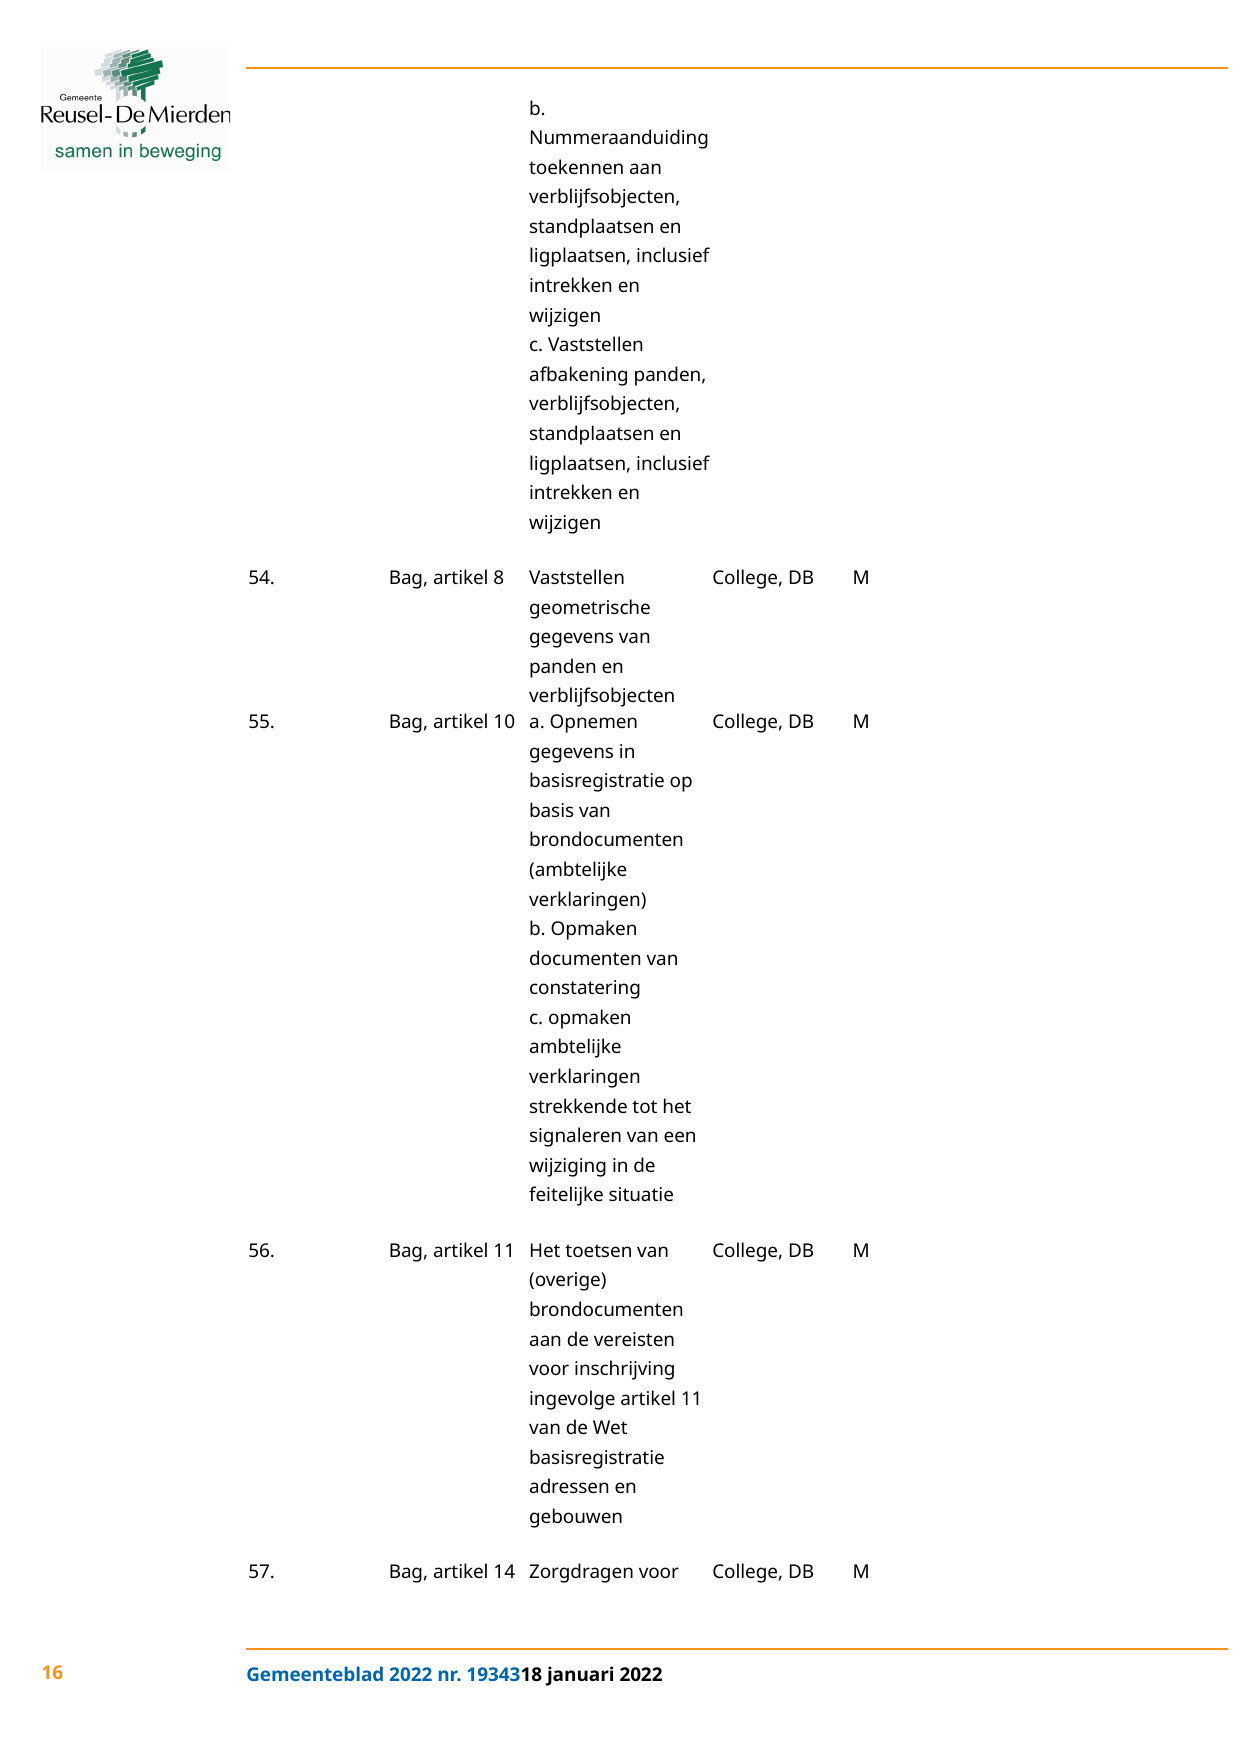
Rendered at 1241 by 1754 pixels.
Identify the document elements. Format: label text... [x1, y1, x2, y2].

table_cell [248, 95, 388, 564]
table_cell a. Opnemen gegevens in basisregistratie op basis van brondocumenten (ambtelijke verklaringen) b. Opmaken documenten van constatering c. opmaken ambtelijke verklaringen strekkende tot het signaleren van een wijziging in de feitelijke situatie [529, 708, 712, 1237]
table_cell M [853, 564, 999, 708]
table_cell Bag, artikel 14 [389, 1559, 529, 1584]
table_cell [389, 95, 529, 564]
table_cell Bag, artikel 11 [389, 1237, 529, 1558]
table_cell Het toetsen van (overige) brondocumenten aan de vereisten voor inschrijving ingevolge artikel 11 van de Wet basisregistratie adressen en gebouwen [529, 1237, 712, 1558]
table_cell 56. [248, 1237, 388, 1558]
table_cell Zorgdragen voor [529, 1559, 712, 1584]
table_cell Bag, artikel 10 [389, 708, 529, 1237]
table_cell College, DB [712, 564, 852, 708]
table_cell 57. [248, 1559, 388, 1584]
table_cell b. Nummeraanduiding toekennen aan verblijfsobjecten, standplaatsen en ligplaatsen, inclusief intrekken en wijzigen c. Vaststellen afbakening panden, verblijfsobjecten, standplaatsen en ligplaatsen, inclusief intrekken en wijzigen [529, 95, 712, 564]
table_cell 55. [248, 708, 388, 1237]
table_cell M [853, 1237, 999, 1558]
table_cell [999, 95, 1152, 564]
table_cell Vaststellen geometrische gegevens van panden en verblijfsobjecten [529, 564, 712, 708]
table_cell M [853, 708, 999, 1237]
table_cell M [853, 1559, 999, 1584]
table_cell 54. [248, 564, 388, 708]
table_cell College, DB [712, 708, 852, 1237]
table_cell [999, 1237, 1152, 1558]
table_cell [999, 708, 1152, 1237]
table_cell [712, 95, 852, 564]
picture [41, 47, 231, 172]
table_cell [999, 1559, 1152, 1584]
table_cell [853, 95, 999, 564]
table_cell College, DB [712, 1559, 852, 1584]
table_cell College, DB [712, 1237, 852, 1558]
table_cell Bag, artikel 8 [389, 564, 529, 708]
table_cell [999, 564, 1152, 708]
